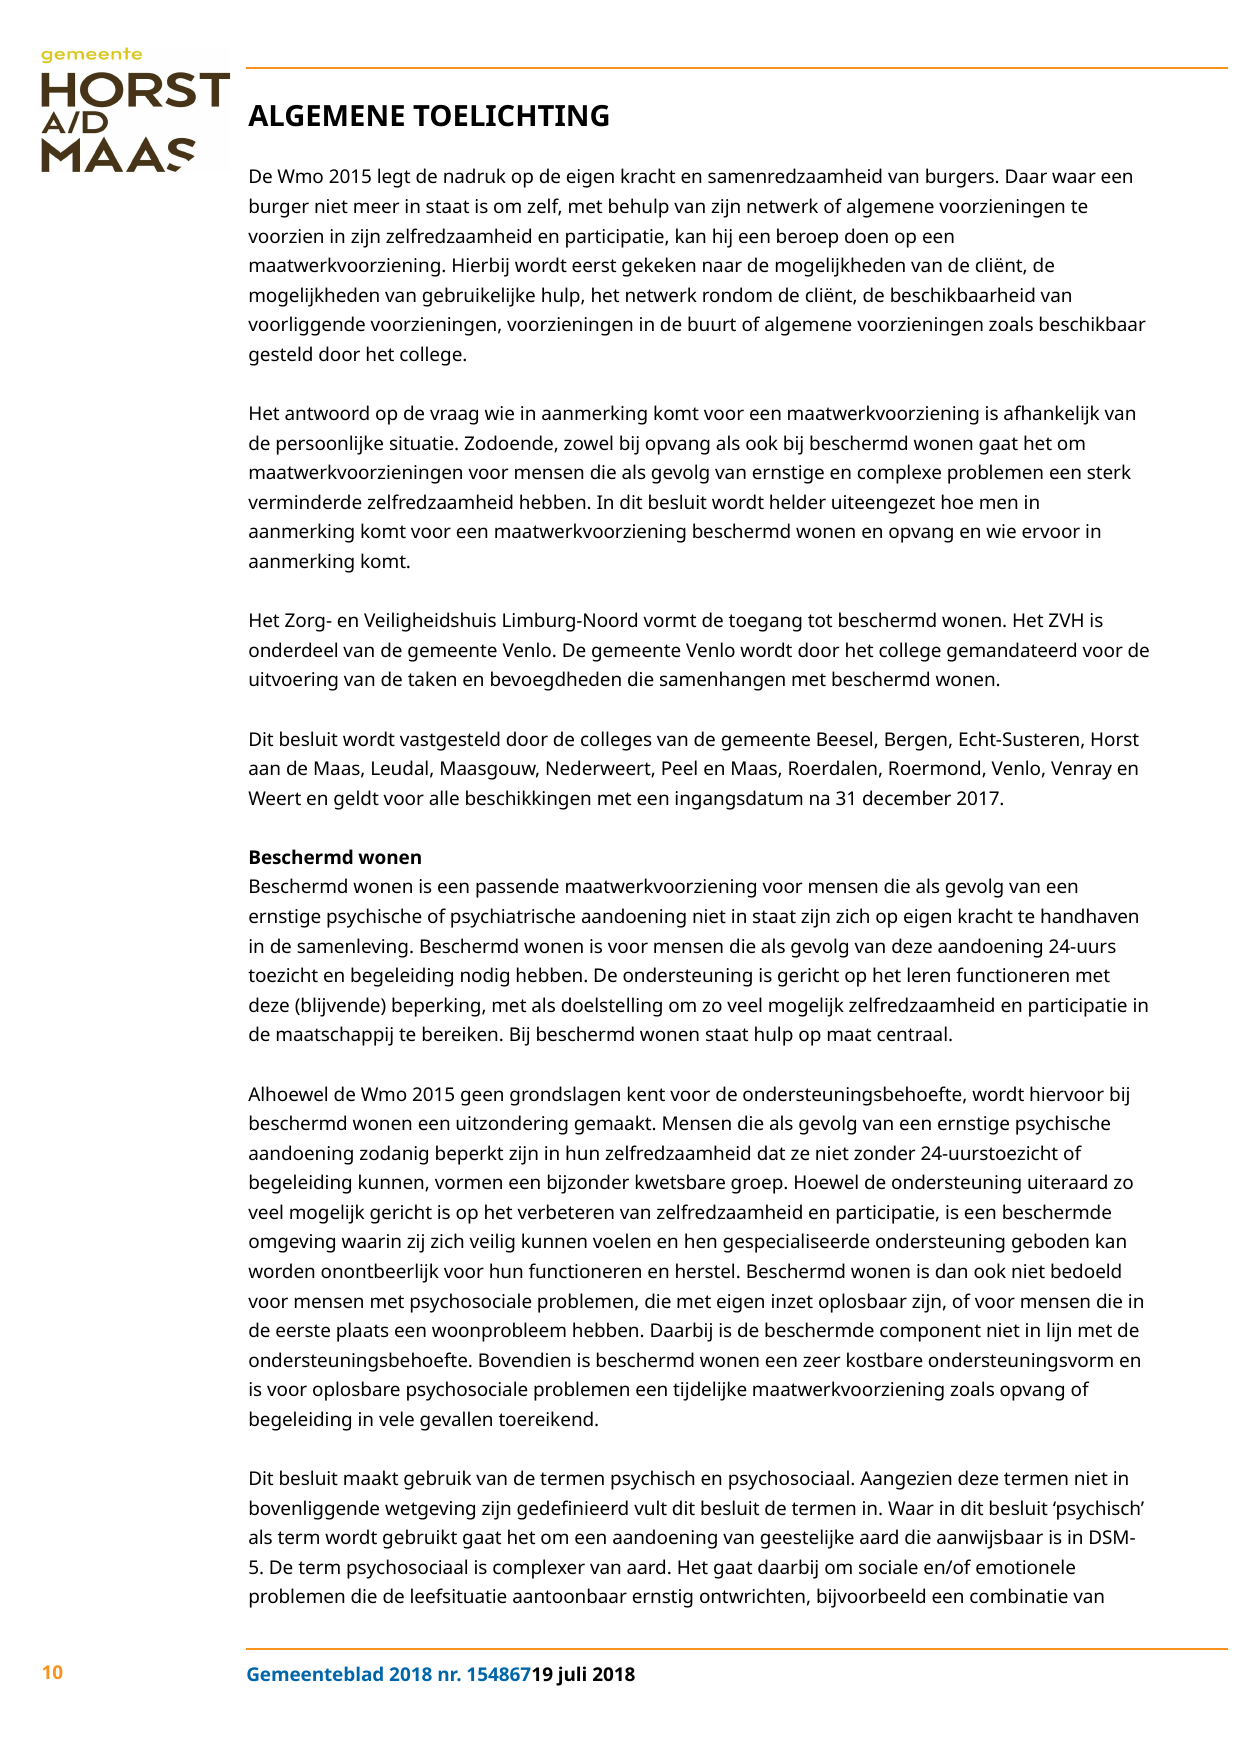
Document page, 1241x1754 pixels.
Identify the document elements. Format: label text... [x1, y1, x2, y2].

text ALGEMENE TOELICHTING [248, 95, 1152, 134]
text Beschermd wonen is een passende maatwerkvoorziening voor mensen die als gevolg van een ernstige psychische of psychiatrische aandoening niet in staat zijn zich op eigen kracht te handhaven in de samenleving. Beschermd wonen is voor mensen die als gevolg van deze aandoening 24-uurs toezicht en begeleiding nodig hebben. De ondersteuning is gericht op het leren functioneren met deze (blijvende) beperking, met als doelstelling om zo veel mogelijk zelfredzaamheid en participatie in de maatschappij te bereiken. Bij beschermd wonen staat hulp op maat centraal. [248, 874, 1152, 1047]
text Dit besluit wordt vastgesteld door de colleges van de gemeente Beesel, Bergen, Echt-Susteren, Horst aan de Maas, Leudal, Maasgouw, Nederweert, Peel en Maas, Roerdalen, Roermond, Venlo, Venray en Weert en geldt voor alle beschikkingen met een ingangsdatum na 31 december 2017. [248, 726, 1152, 811]
text Alhoewel de Wmo 2015 geen grondslagen kent voor de ondersteuningsbehoefte, wordt hiervoor bij beschermd wonen een uitzondering gemaakt. Mensen die als gevolg van een ernstige psychische aandoening zodanig beperkt zijn in hun zelfredzaamheid dat ze niet zonder 24-uurstoezicht of begeleiding kunnen, vormen een bijzonder kwetsbare groep. Hoewel de ondersteuning uiteraard zo veel mogelijk gericht is op het verbeteren van zelfredzaamheid en participatie, is een beschermde omgeving waarin zij zich veilig kunnen voelen en hen gespecialiseerde ondersteuning geboden kan worden onontbeerlijk voor hun functioneren en herstel. Beschermd wonen is dan ook niet bedoeld voor mensen met psychosociale problemen, die met eigen inzet oplosbaar zijn, of voor mensen die in de eerste plaats een woonprobleem hebben. Daarbij is de beschermde component niet in lijn met de ondersteuningsbehoefte. Bovendien is beschermd wonen een zeer kostbare ondersteuningsvorm en is voor oplosbare psychosociale problemen een tijdelijke maatwerkvoorziening zoals opvang of begeleiding in vele gevallen toereikend. [248, 1081, 1152, 1432]
picture [41, 47, 231, 172]
text Dit besluit maakt gebruik van de termen psychisch en psychosociaal. Aangezien deze termen niet in bovenliggende wetgeving zijn gedefinieerd vult dit besluit de termen in. Waar in dit besluit ‘psychisch’ als term wordt gebruikt gaat het om een aandoening van geestelijke aard die aanwijsbaar is in DSM-5. De term psychosociaal is complexer van aard. Het gaat daarbij om sociale en/of emotionele problemen die de leefsituatie aantoonbaar ernstig ontwrichten, bijvoorbeeld een combinatie van [248, 1465, 1152, 1609]
text Het antwoord op de vraag wie in aanmerking komt voor een maatwerkvoorziening is afhankelijk van de persoonlijke situatie. Zodoende, zowel bij opvang als ook bij beschermd wonen gaat het om maatwerkvoorzieningen voor mensen die als gevolg van ernstige en complexe problemen een sterk verminderde zelfredzaamheid hebben. In dit besluit wordt helder uiteengezet hoe men in aanmerking komt voor een maatwerkvoorziening beschermd wonen en opvang en wie ervoor in aanmerking komt. [248, 400, 1152, 574]
text De Wmo 2015 legt de nadruk op de eigen kracht en samenredzaamheid van burgers. Daar waar een burger niet meer in staat is om zelf, met behulp van zijn netwerk of algemene voorzieningen te voorzien in zijn zelfredzaamheid en participatie, kan hij een beroep doen op een maatwerkvoorziening. Hierbij wordt eerst gekeken naar de mogelijkheden van de cliënt, de mogelijkheden van gebruikelijke hulp, het netwerk rondom de cliënt, de beschikbaarheid van voorliggende voorzieningen, voorzieningen in de buurt of algemene voorzieningen zoals beschikbaar gesteld door het college. [248, 164, 1152, 367]
text Het Zorg- en Veiligheidshuis Limburg-Noord vormt de toegang tot beschermd wonen. Het ZVH is onderdeel van de gemeente Venlo. De gemeente Venlo wordt door het college gemandateerd voor de uitvoering van de taken en bevoegdheden die samenhangen met beschermd wonen. [248, 607, 1152, 692]
text Beschermd wonen [248, 844, 1152, 870]
